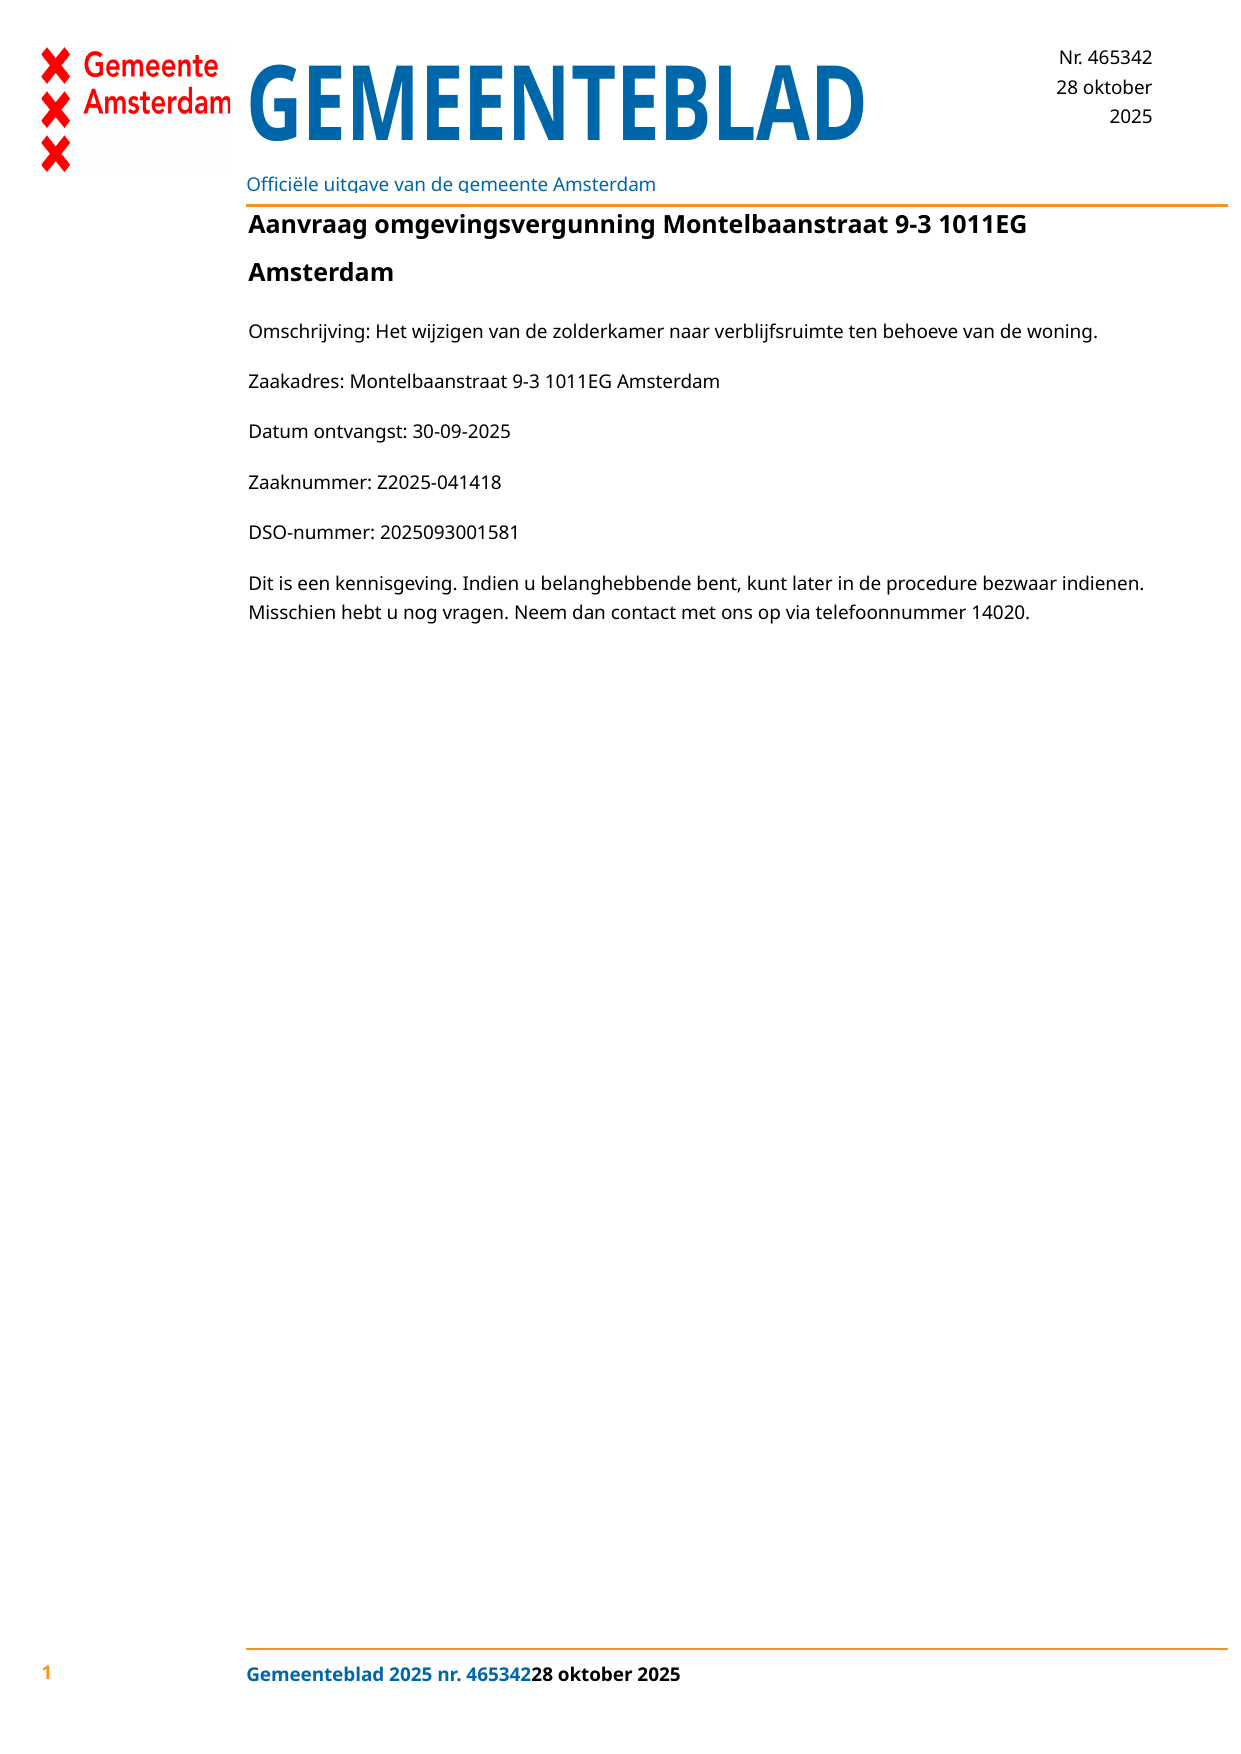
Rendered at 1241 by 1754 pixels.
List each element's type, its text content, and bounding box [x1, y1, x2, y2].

text DSO-nummer: 2025093001581 [248, 519, 1152, 545]
text Dit is een kennisgeving. Indien u belanghebbende bent, kunt later in de procedure bezwaar indienen. Misschien hebt u nog vragen. Neem dan contact met ons op via telefoonnummer 14020. [248, 570, 1152, 625]
text Datum ontvangst: 30-09-2025 [248, 419, 1152, 444]
text Zaaknummer: Z2025-041418 [248, 469, 1152, 495]
text Omschrijving: Het wijzigen van de zolderkamer naar verblijfsruimte ten behoeve van de woning. [248, 318, 1152, 344]
picture [41, 47, 231, 172]
text Aanvraag omgevingsvergunning Montelbaanstraat 9-3 1011EG Amsterdam [248, 207, 1152, 288]
text Zaakadres: Montelbaanstraat 9-3 1011EG Amsterdam [248, 368, 1152, 394]
